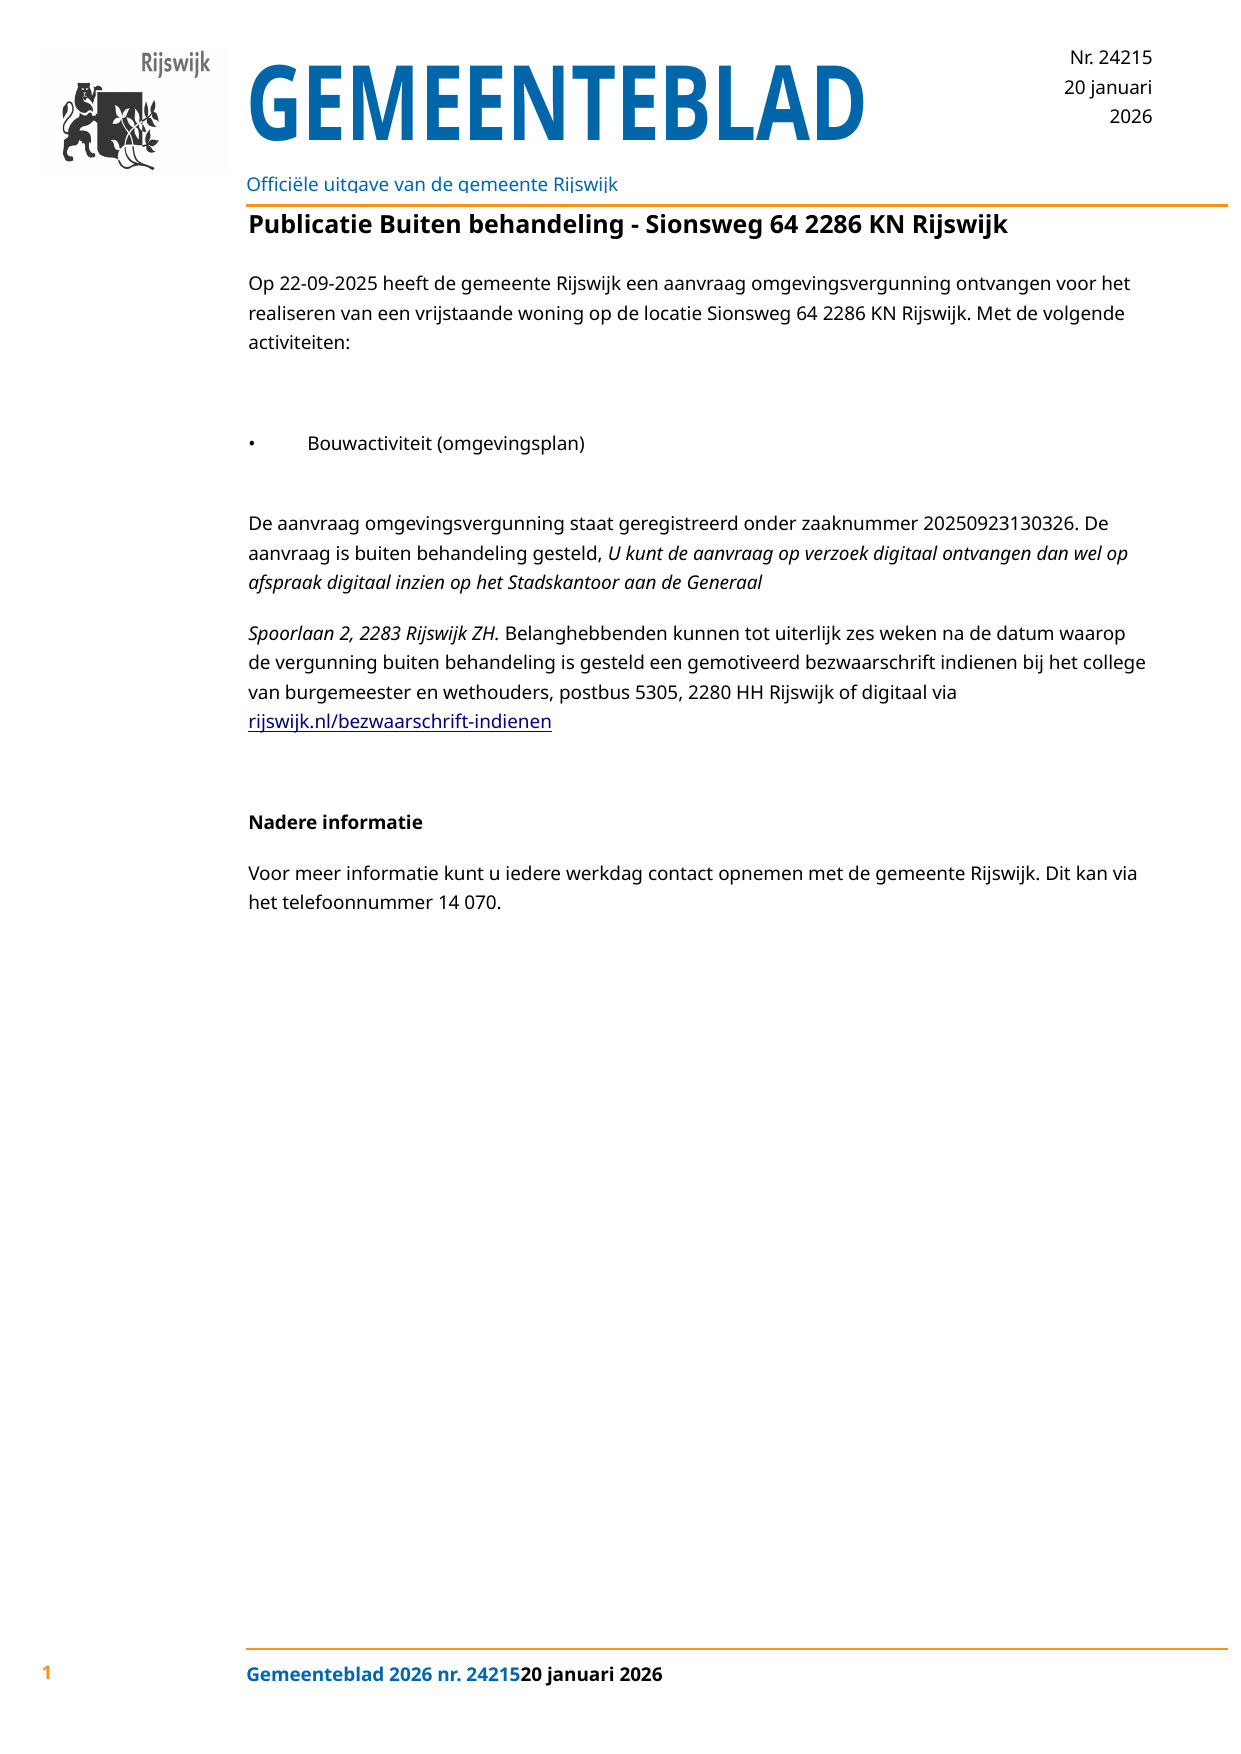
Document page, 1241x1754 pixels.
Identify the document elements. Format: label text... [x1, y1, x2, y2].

text Voor meer informatie kunt u iedere werkdag contact opnemen met de gemeente Rijswijk. Dit kan via het telefoonnummer 14 070. [248, 860, 1152, 915]
text De aanvraag omgevingsvergunning staat geregistreerd onder zaaknummer 20250923130326. De aanvraag is buiten behandeling gesteld, U kunt de aanvraag op verzoek digitaal ontvangen dan wel op afspraak digitaal inzien op het Stadskantoor aan de Generaal [248, 510, 1152, 595]
text Nadere informatie [248, 809, 1152, 835]
list Bouwactiviteit (omgevingsplan) [248, 430, 1152, 456]
text Op 22-09-2025 heeft de gemeente Rijswijk een aanvraag omgevingsvergunning ontvangen voor het realiseren van een vrijstaande woning op de locatie Sionsweg 64 2286 KN Rijswijk. Met de volgende activiteiten: [248, 270, 1152, 355]
text Publicatie Buiten behandeling - Sionsweg 64 2286 KN Rijswijk [248, 207, 1152, 241]
text Spoorlaan 2, 2283 Rijswijk ZH. Belanghebbenden kunnen tot uiterlijk zes weken na de datum waarop de vergunning buiten behandeling is gesteld een gemotiveerd bezwaarschrift indienen bij het college van burgemeester en wethouders, postbus 5305, 2280 HH Rijswijk of digitaal via rijswijk.nl/bezwaarschrift-indienen [248, 620, 1152, 734]
picture [41, 47, 231, 172]
